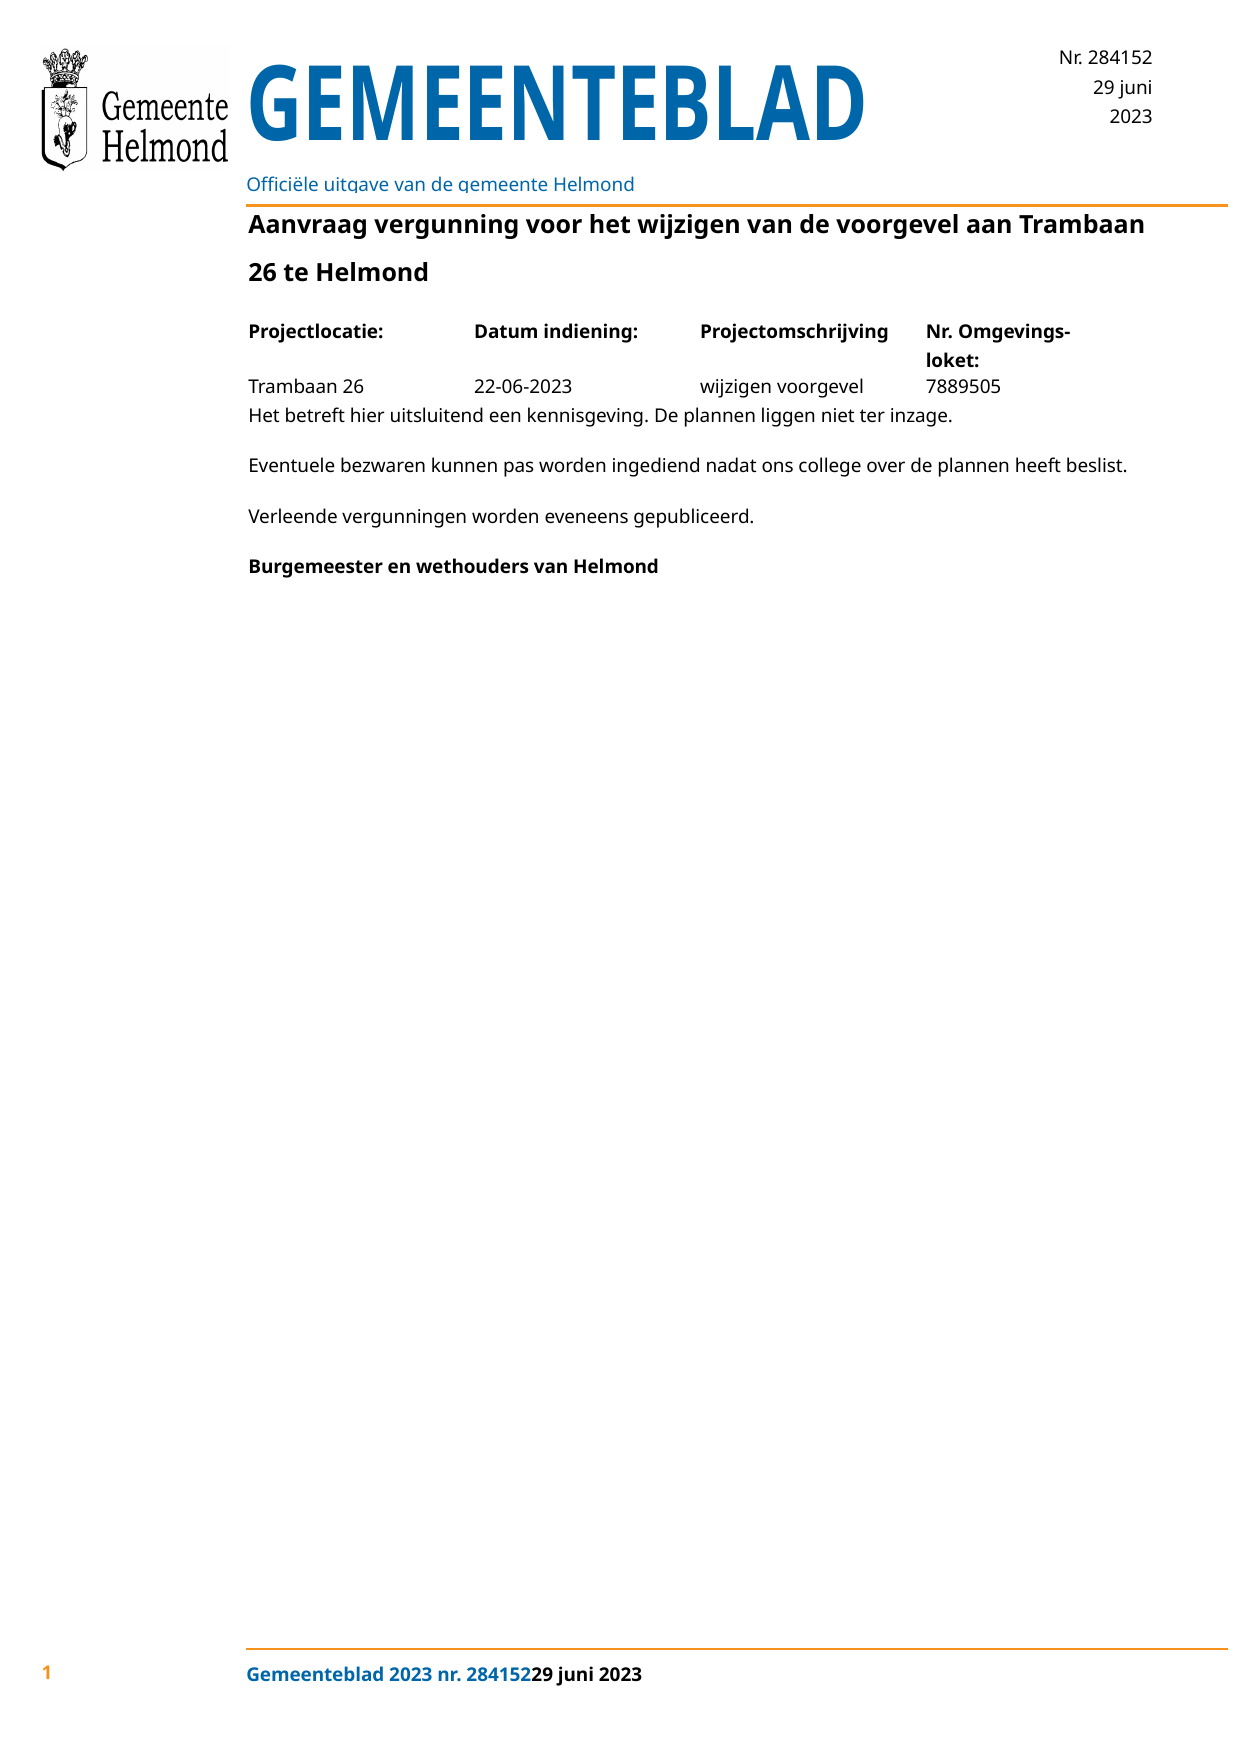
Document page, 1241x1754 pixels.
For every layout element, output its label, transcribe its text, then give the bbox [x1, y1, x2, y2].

text Burgemeester en wethouders van Helmond [248, 553, 1152, 579]
table_header Datum indiening: [474, 318, 700, 373]
table_cell wijzigen voorgevel [700, 373, 926, 399]
text Eventuele bezwaren kunnen pas worden ingediend nadat ons college over de plannen heeft beslist. [248, 453, 1152, 478]
picture [41, 47, 231, 172]
table_header Projectomschrijving [700, 318, 926, 373]
text Aanvraag vergunning voor het wijzigen van de voorgevel aan Trambaan 26 te Helmond [248, 207, 1152, 288]
table_cell Trambaan 26 [248, 373, 474, 399]
table_header Nr. Omgevings- loket: [926, 318, 1152, 373]
text Het betreft hier uitsluitend een kennisgeving. De plannen liggen niet ter inzage. [248, 402, 1152, 428]
table_cell 7889505 [926, 373, 1152, 399]
table_header Projectlocatie: [248, 318, 474, 373]
table_cell 22-06-2023 [474, 373, 700, 399]
text Verleende vergunningen worden eveneens gepubliceerd. [248, 503, 1152, 529]
